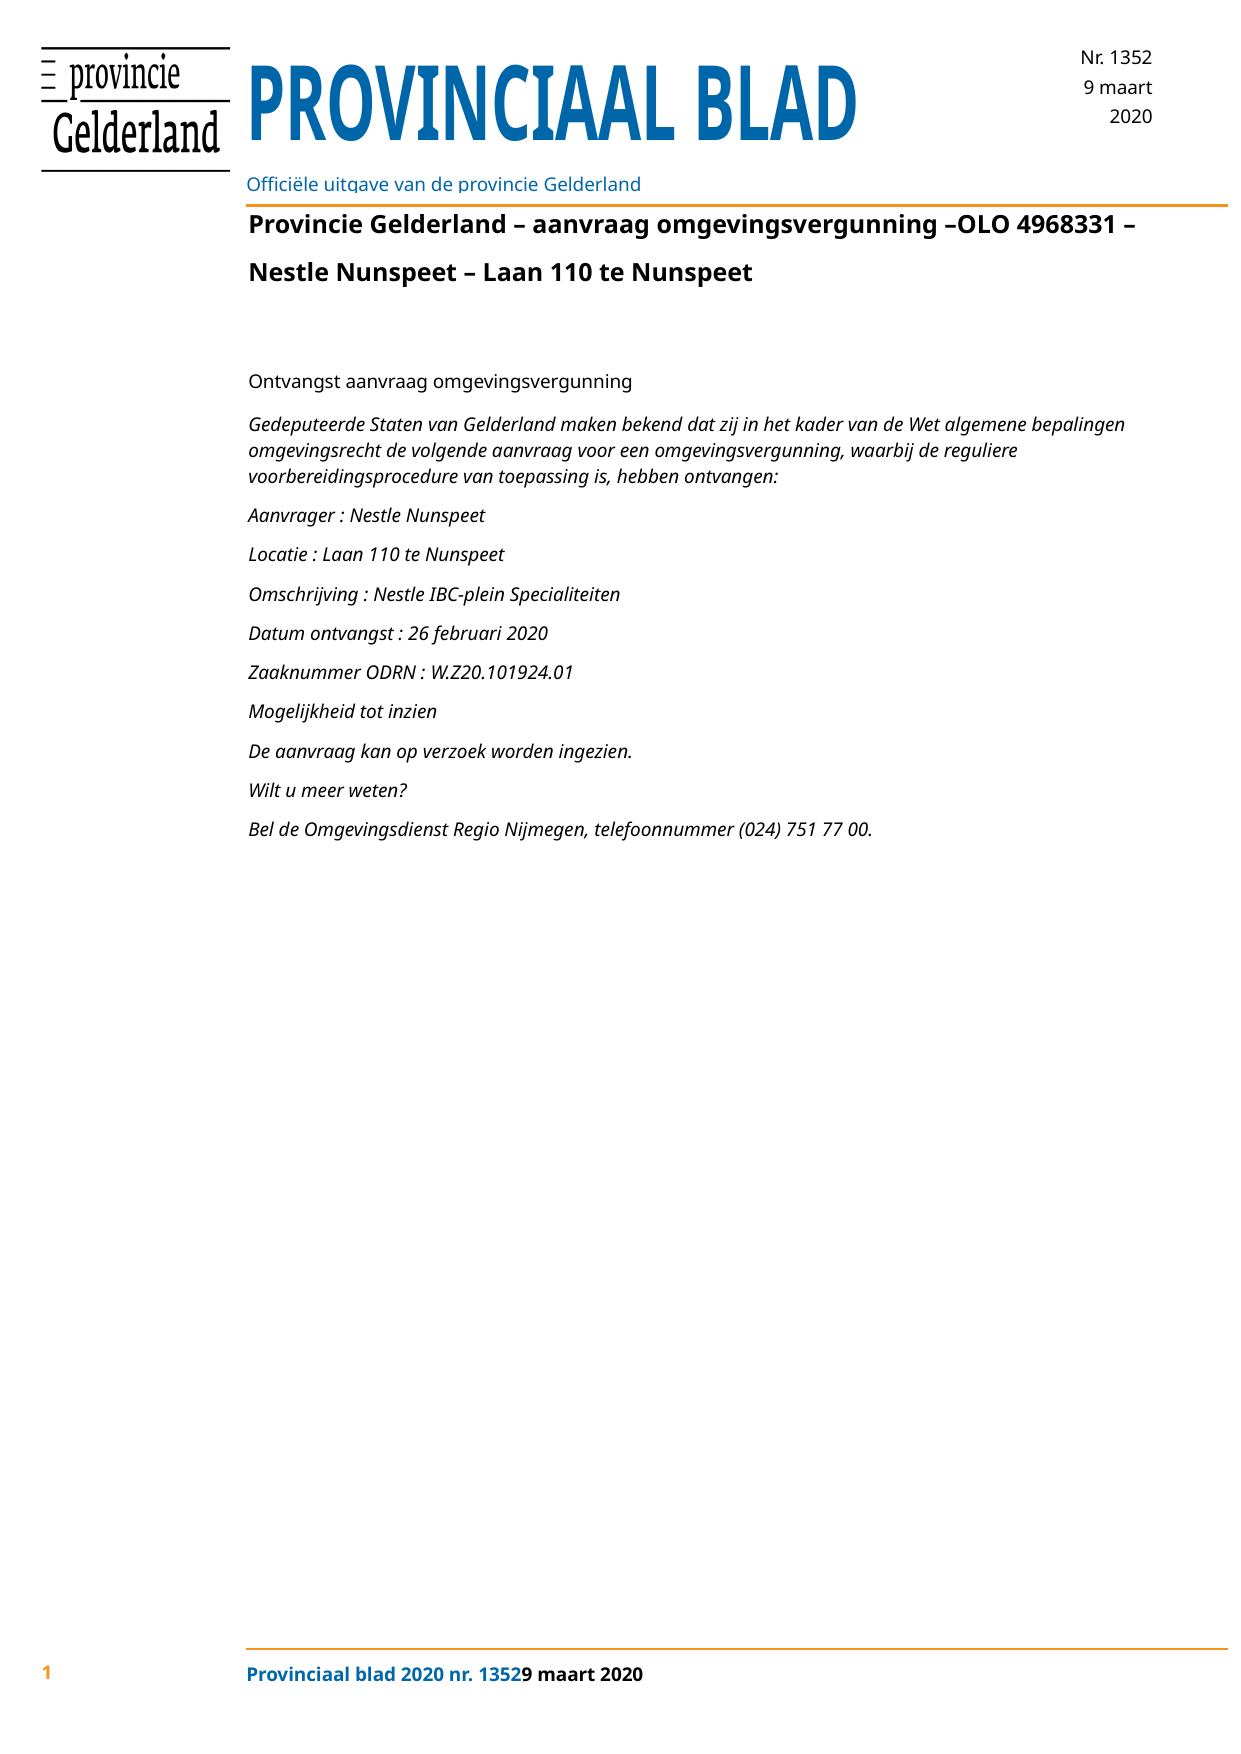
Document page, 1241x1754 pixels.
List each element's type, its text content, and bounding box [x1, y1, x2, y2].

text Wilt u meer weten? [248, 777, 1152, 803]
picture [41, 47, 231, 172]
text Omschrijving : Nestle IBC-plein Specialiteiten [248, 581, 1152, 606]
text Ontvangst aanvraag omgevingsvergunning [248, 368, 1152, 394]
text Mogelijkheid tot inzien [248, 698, 1152, 724]
text Zaaknummer ODRN : W.Z20.101924.01 [248, 659, 1152, 685]
text Datum ontvangst : 26 februari 2020 [248, 620, 1152, 646]
text Aanvrager : Nestle Nunspeet [248, 502, 1152, 528]
text Locatie : Laan 110 te Nunspeet [248, 541, 1152, 567]
text De aanvraag kan op verzoek worden ingezien. [248, 738, 1152, 763]
text Provincie Gelderland – aanvraag omgevingsvergunning –OLO 4968331 – Nestle Nunspeet – Laan 110 te Nunspeet [248, 207, 1152, 288]
text Gedeputeerde Staten van Gelderland maken bekend dat zij in het kader van de Wet algemene bepalingen omgevingsrecht de volgende aanvraag voor een omgevingsvergunning, waarbij de reguliere voorbereidingsprocedure van toepassing is, hebben ontvangen: [248, 411, 1152, 489]
text Bel de Omgevingsdienst Regio Nijmegen, telefoonnummer (024) 751 77 00. [248, 816, 1152, 842]
